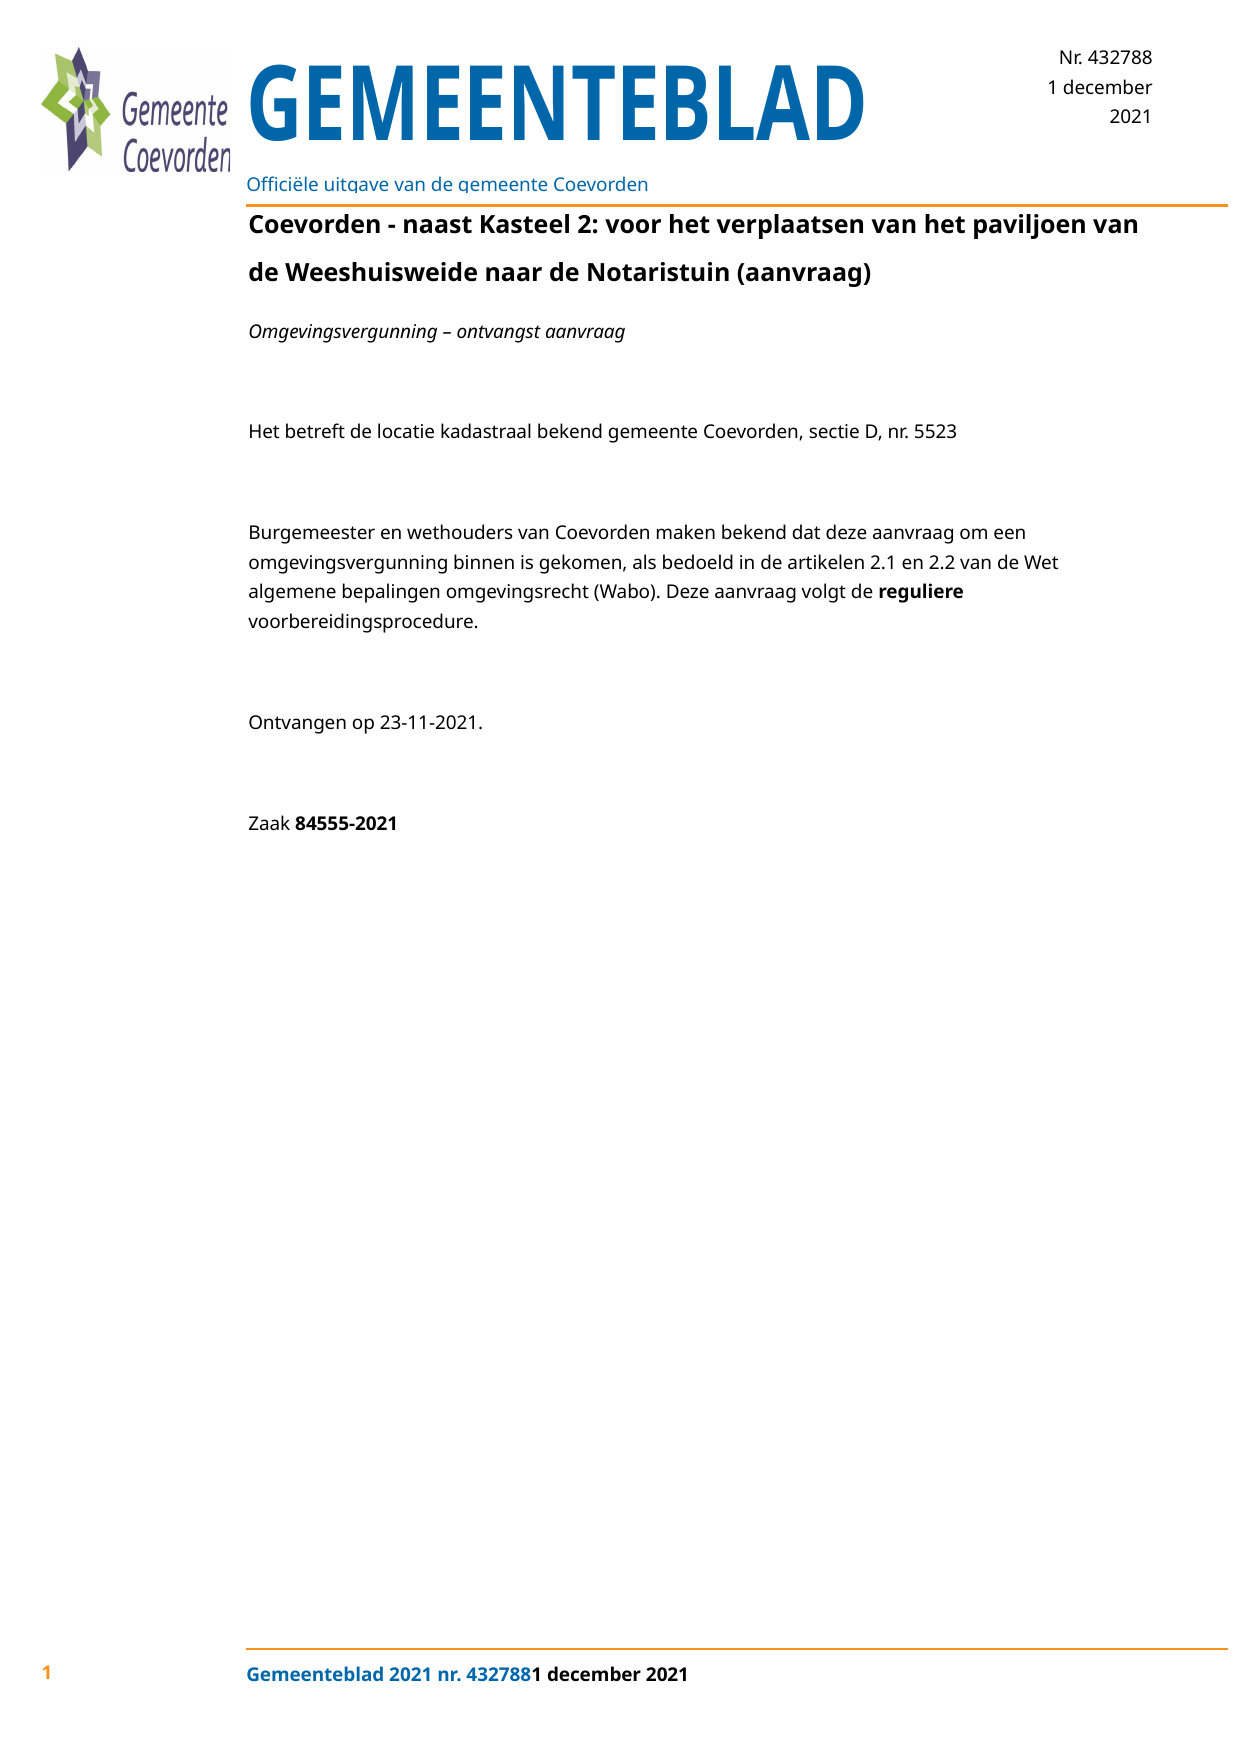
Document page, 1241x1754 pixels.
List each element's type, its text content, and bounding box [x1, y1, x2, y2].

text Coevorden - naast Kasteel 2: voor het verplaatsen van het paviljoen van de Weeshuisweide naar de Notaristuin (aanvraag) [248, 207, 1152, 288]
text Zaak 84555-2021 [248, 810, 1152, 836]
picture [41, 47, 231, 172]
text Omgevingsvergunning – ontvangst aanvraag [248, 318, 1152, 344]
text Ontvangen op 23-11-2021. [248, 709, 1152, 735]
text Het betreft de locatie kadastraal bekend gemeente Coevorden, sectie D, nr. 5523 [248, 419, 1152, 444]
text Burgemeester en wethouders van Coevorden maken bekend dat deze aanvraag om een omgevingsvergunning binnen is gekomen, als bedoeld in de artikelen 2.1 en 2.2 van de Wet algemene bepalingen omgevingsrecht (Wabo). Deze aanvraag volgt de reguliere voorbereidingsprocedure. [248, 519, 1152, 634]
